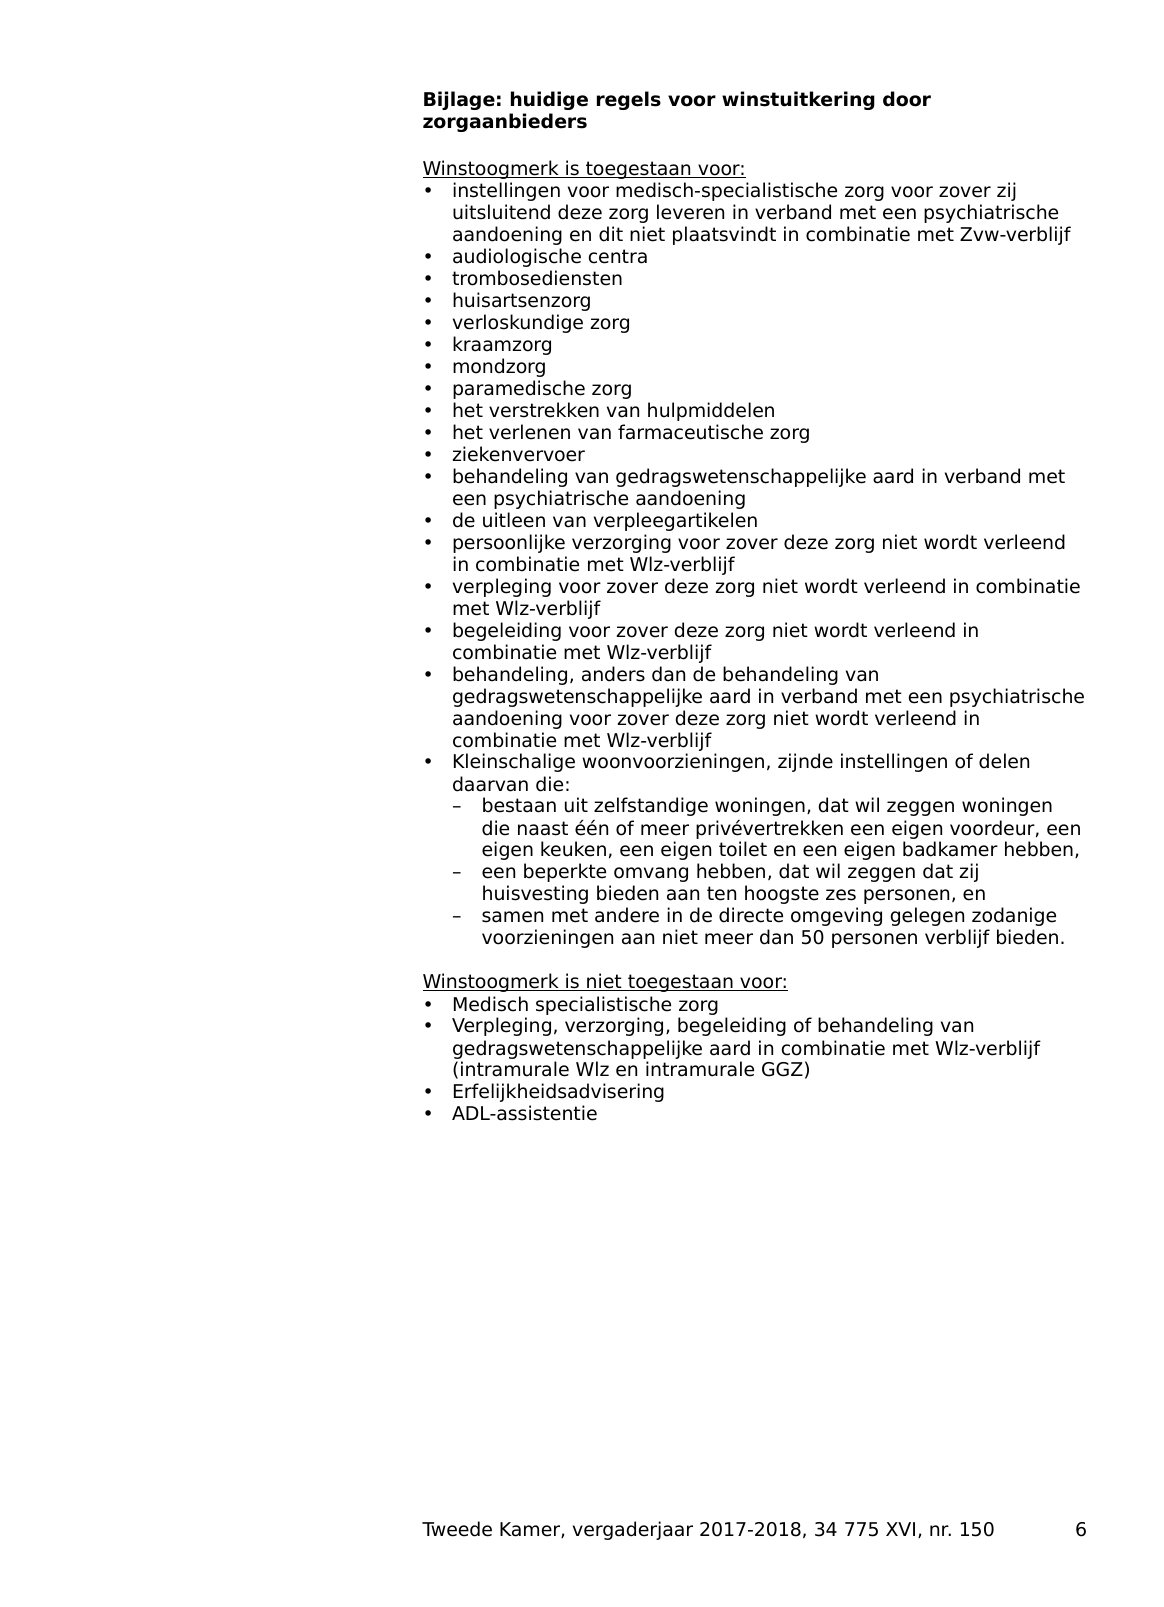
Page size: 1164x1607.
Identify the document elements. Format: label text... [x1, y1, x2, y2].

text • Medisch specialistische zorg [422, 993, 1087, 1015]
text • behandeling, anders dan de behandeling van gedragswetenschappelijke aard in verband met een psychiatrische aandoening voor zover deze zorg niet wordt verleend in combinatie met Wlz-verblijf [422, 663, 1087, 751]
text • persoonlijke verzorging voor zover deze zorg niet wordt verleend in combinatie met Wlz-verblijf [422, 532, 1087, 576]
text – bestaan uit zelfstandige woningen, dat wil zeggen woningen die naast één of meer privévertrekken een eigen voordeur, een eigen keuken, een eigen toilet en een eigen badkamer hebben, [452, 795, 1087, 861]
text • behandeling van gedragswetenschappelijke aard in verband met een psychiatrische aandoening [422, 466, 1087, 510]
text • huisartsenzorg [422, 290, 1087, 312]
text • ADL-assistentie [422, 1103, 1087, 1125]
text – een beperkte omvang hebben, dat wil zeggen dat zij huisvesting bieden aan ten hoogste zes personen, en [452, 861, 1087, 905]
text • de uitleen van verpleegartikelen [422, 510, 1087, 532]
text • verpleging voor zover deze zorg niet wordt verleend in combinatie met Wlz-verblijf [422, 576, 1087, 619]
text • kraamzorg [422, 334, 1087, 356]
text Winstoogmerk is niet toegestaan voor: [422, 971, 1087, 993]
text • het verstrekken van hulpmiddelen [422, 400, 1087, 422]
text Winstoogmerk is toegestaan voor: [422, 158, 1087, 180]
text • instellingen voor medisch-specialistische zorg voor zover zij uitsluitend deze zorg leveren in verband met een psychiatrische aandoening en dit niet plaatsvindt in combinatie met Zvw-verblijf [422, 180, 1087, 246]
text • audiologische centra [422, 246, 1087, 268]
text • paramedische zorg [422, 378, 1087, 400]
text • Erfelijkheidsadvisering [422, 1081, 1087, 1103]
text • trombosediensten [422, 268, 1087, 290]
text • mondzorg [422, 356, 1087, 378]
text • het verlenen van farmaceutische zorg [422, 422, 1087, 444]
text • Verpleging, verzorging, begeleiding of behandeling van gedragswetenschappelijke aard in combinatie met Wlz-verblijf (intramurale Wlz en intramurale GGZ) [422, 1015, 1087, 1081]
text • begeleiding voor zover deze zorg niet wordt verleend in combinatie met Wlz-verblijf [422, 619, 1087, 663]
text • ziekenvervoer [422, 444, 1087, 466]
text – samen met andere in de directe omgeving gelegen zodanige voorzieningen aan niet meer dan 50 personen verblijf bieden. [452, 905, 1087, 949]
subtitle Bijlage: huidige regels voor winstuitkering door zorgaanbieders [77, 89, 1087, 133]
text • verloskundige zorg [422, 312, 1087, 334]
text • Kleinschalige woonvoorzieningen, zijnde instellingen of delen daarvan die: [422, 751, 1087, 795]
